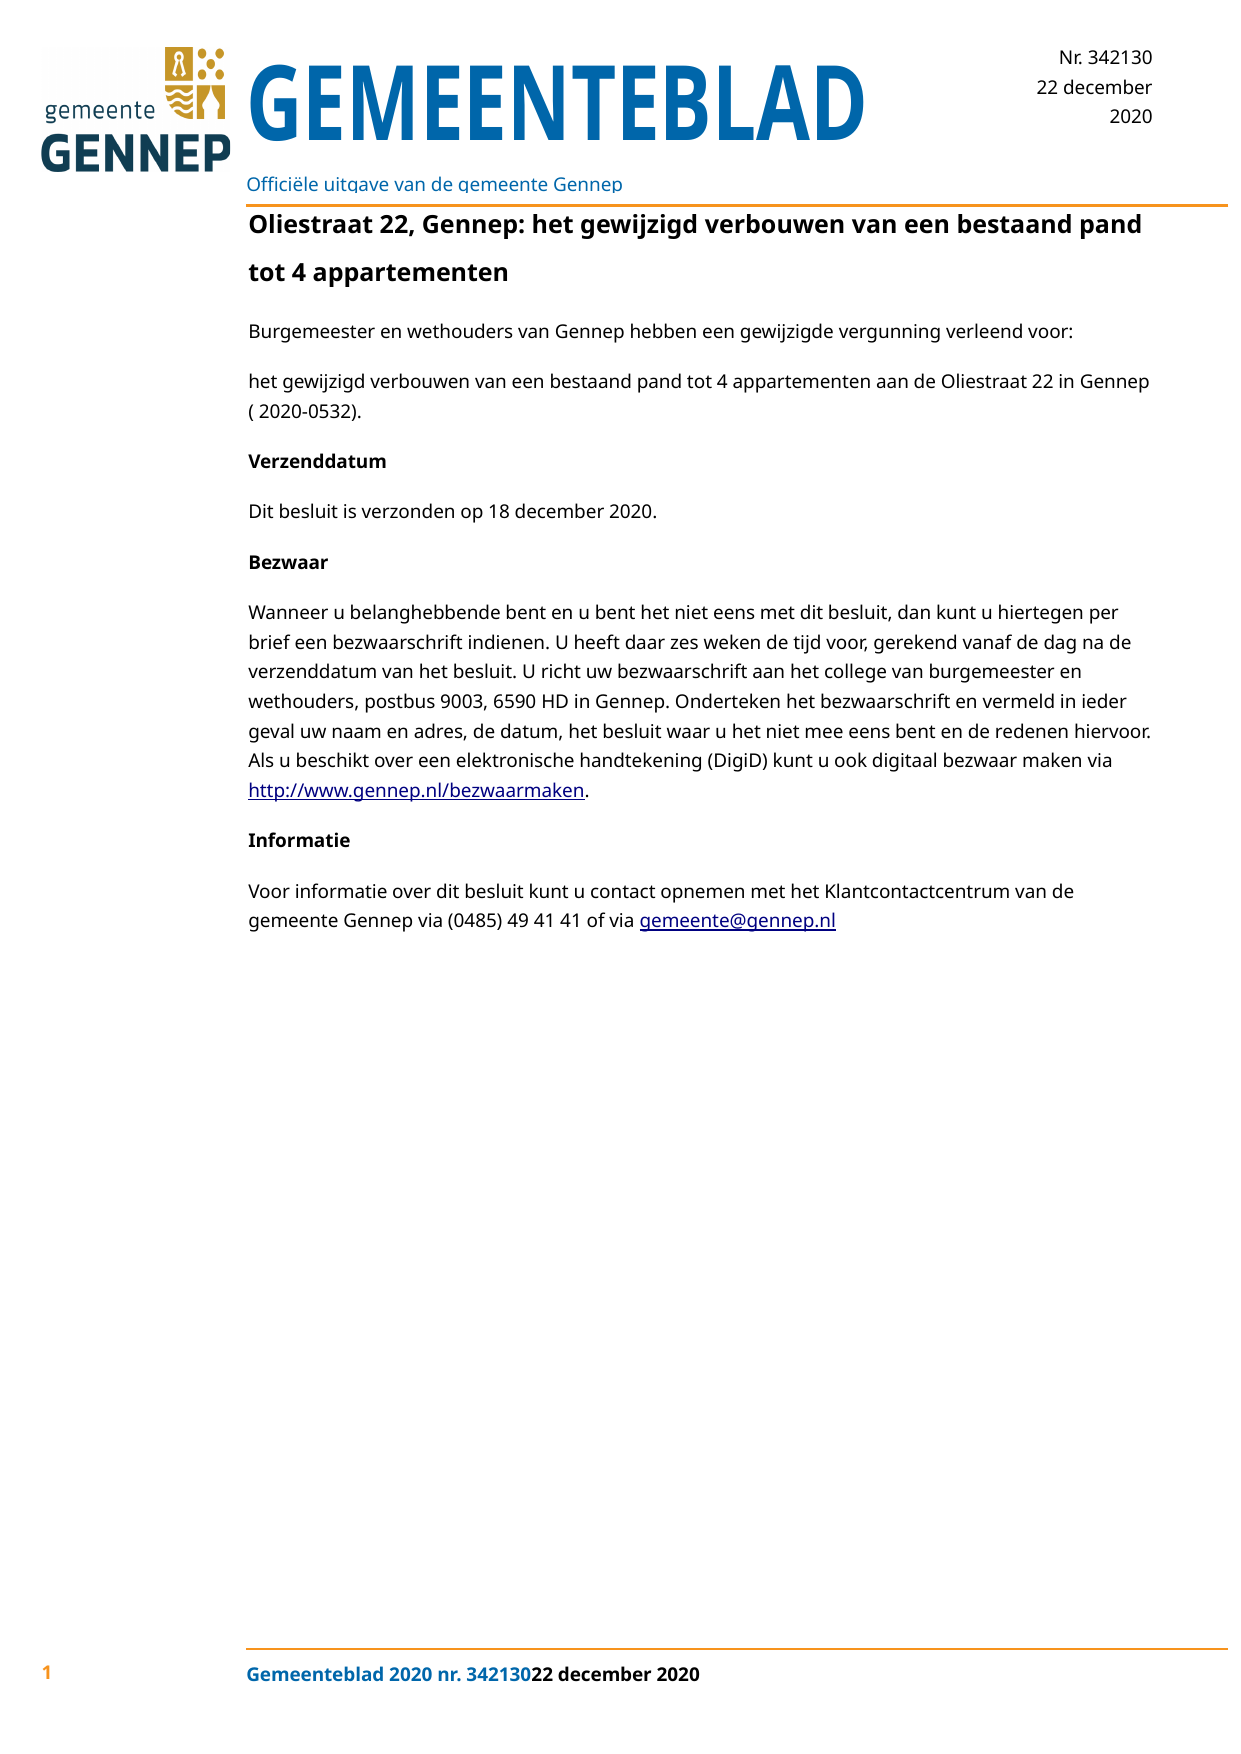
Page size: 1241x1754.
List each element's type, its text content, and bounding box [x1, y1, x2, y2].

text het gewijzigd verbouwen van een bestaand pand tot 4 appartementen aan de Oliestraat 22 in Gennep ( 2020-0532). [248, 368, 1152, 424]
picture [41, 47, 231, 172]
text Dit besluit is verzonden op 18 december 2020. [248, 499, 1152, 524]
text Informatie [248, 827, 1152, 853]
text Oliestraat 22, Gennep: het gewijzigd verbouwen van een bestaand pand tot 4 appartementen [248, 207, 1152, 288]
text Burgemeester en wethouders van Gennep hebben een gewijzigde vergunning verleend voor: [248, 318, 1152, 344]
text Verzenddatum [248, 448, 1152, 474]
text Bezwaar [248, 549, 1152, 575]
text Wanneer u belanghebbende bent en u bent het niet eens met dit besluit, dan kunt u hiertegen per brief een bezwaarschrift indienen. U heeft daar zes weken de tijd voor, gerekend vanaf de dag na de verzenddatum van het besluit. U richt uw bezwaarschrift aan het college van burgemeester en wethouders, postbus 9003, 6590 HD in Gennep. Onderteken het bezwaarschrift en vermeld in ieder geval uw naam en adres, de datum, het besluit waar u het niet mee eens bent en de redenen hiervoor. Als u beschikt over een elektronische handtekening (DigiD) kunt u ook digitaal bezwaar maken via http://www.gennep.nl/bezwaarmaken. [248, 599, 1152, 803]
text Voor informatie over dit besluit kunt u contact opnemen met het Klantcontactcentrum van de gemeente Gennep via (0485) 49 41 41 of via gemeente@gennep.nl [248, 878, 1152, 933]
